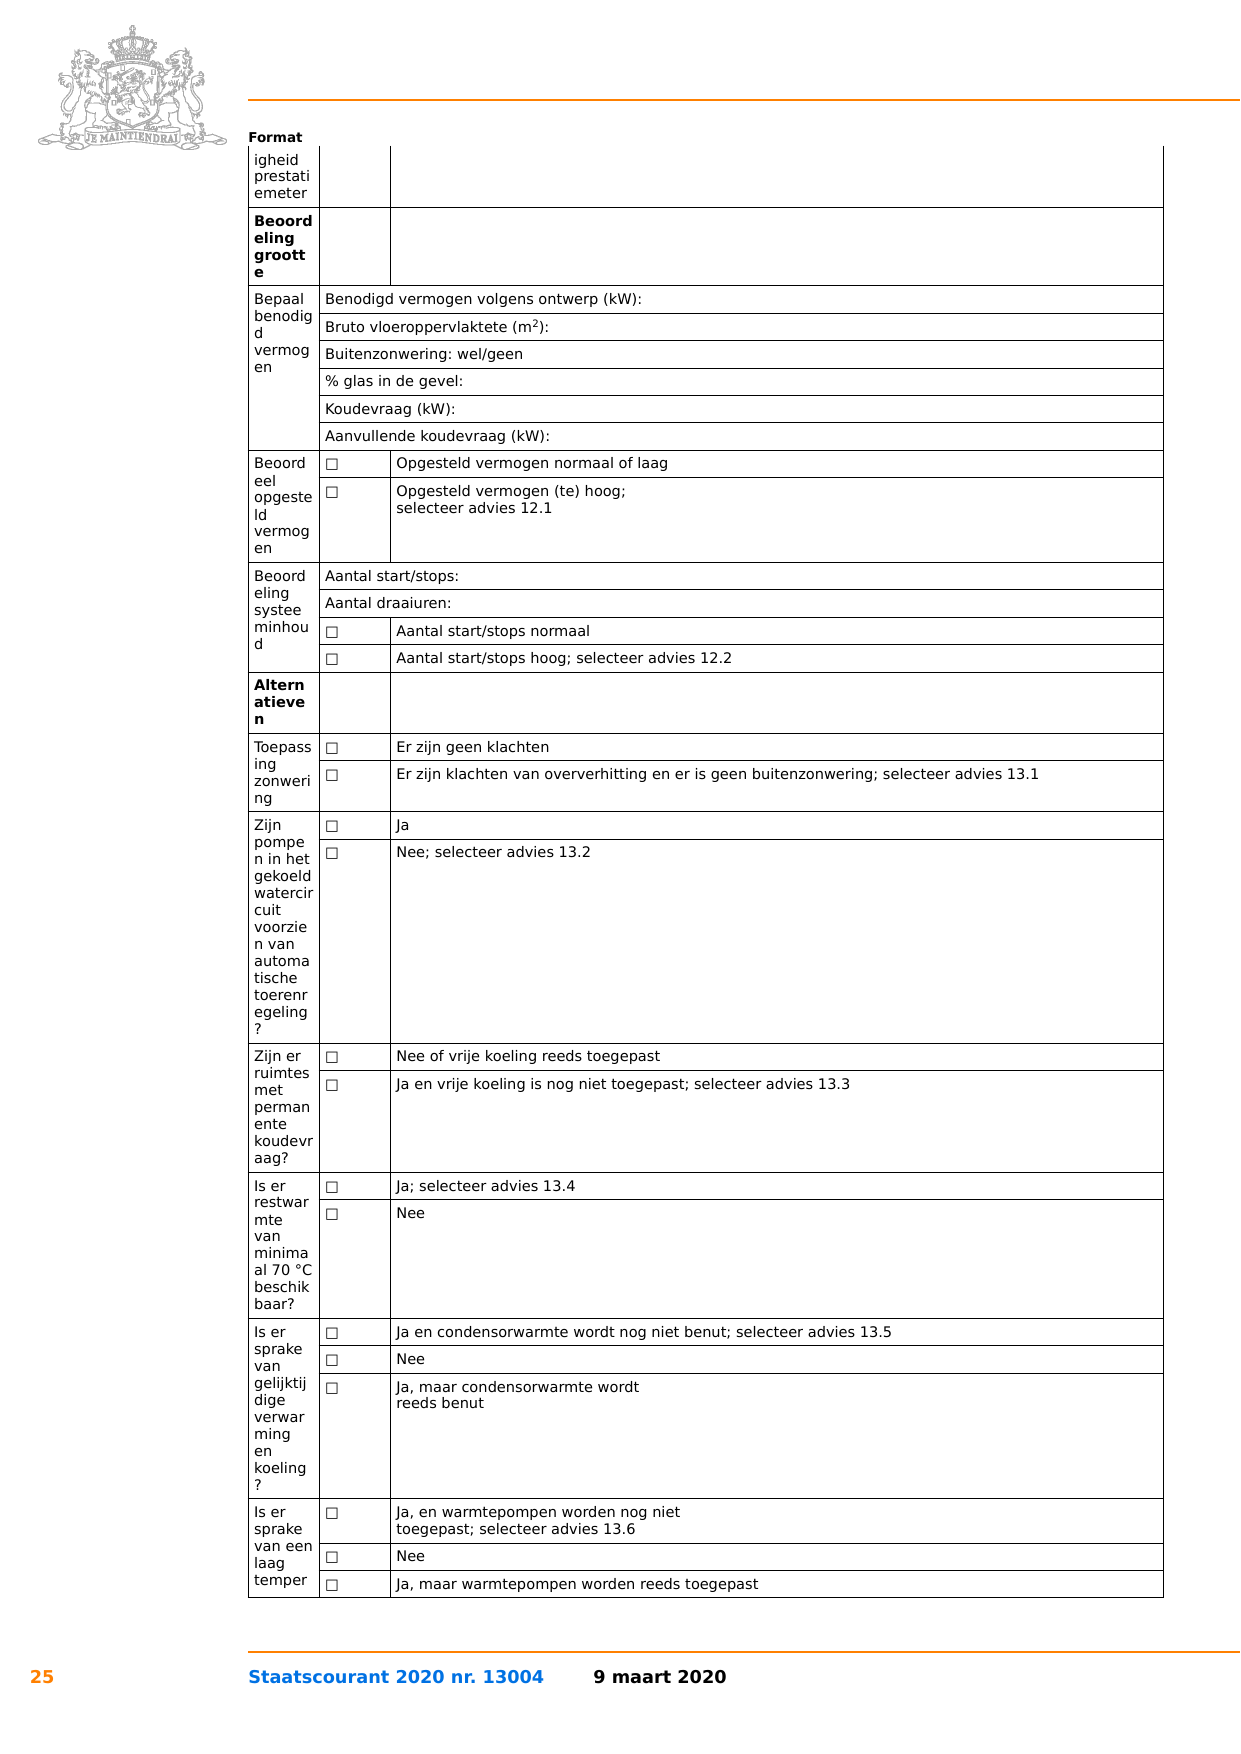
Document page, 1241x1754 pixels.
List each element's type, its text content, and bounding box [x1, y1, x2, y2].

table_cell Nee [391, 1346, 1163, 1373]
table_cell Ja en vrije koeling is nog niet toegepast; selecteer advies 13.3 [391, 1071, 1163, 1172]
table_cell Buitenzonwering: wel/geen [320, 341, 1163, 367]
table_cell Er zijn klachten van oververhitting en er is geen buitenzonwering; selecteer advies 13.1 [391, 761, 1163, 811]
table_cell Alternatieven [249, 673, 319, 733]
table_cell □ [320, 1044, 390, 1070]
table_cell Toepassing zonwering [249, 734, 319, 811]
table_cell □ [320, 1200, 390, 1318]
table_cell □ [320, 645, 390, 672]
table_cell □ [320, 1346, 390, 1373]
table_cell □ [320, 1319, 390, 1345]
table_cell [320, 146, 390, 207]
table_cell Er zijn geen klachten [391, 734, 1163, 760]
table_cell Opgesteld vermogen (te) hoog; selecteer advies 12.1 [391, 478, 1163, 562]
table_cell Aantal draaiuren: [320, 590, 1163, 617]
table_cell Nee; selecteer advies 13.2 [391, 840, 1163, 1042]
table_cell Aantal start/stops: [320, 563, 1163, 589]
table_cell □ [320, 1571, 390, 1597]
table_cell Is er sprake van een laag temper [249, 1499, 319, 1597]
table_cell Zijn er ruimtes met permanente koudevraag? [249, 1044, 319, 1172]
table_cell □ [320, 812, 390, 839]
table_cell Is er sprake van gelijktijdige verwarming en koeling? [249, 1319, 319, 1498]
table_cell Nee of vrije koeling reeds toegepast [391, 1044, 1163, 1070]
table_cell Benodigd vermogen volgens ontwerp (kW): [320, 286, 1163, 313]
table_cell [391, 146, 1163, 207]
table_cell Koudevraag (kW): [320, 396, 1163, 422]
table_cell % glas in de gevel: [320, 369, 1163, 395]
table_cell Beoordeling systeeminhoud [249, 563, 319, 672]
table_cell Bepaal benodigd vermogen [249, 286, 319, 450]
table_cell Ja; selecteer advies 13.4 [391, 1173, 1163, 1199]
table_cell Zijn pompen in het gekoeldwatercircuit voorzien van automatische toerenregeling? [249, 812, 319, 1042]
table_cell Ja en condensorwarmte wordt nog niet benut; selecteer advies 13.5 [391, 1319, 1163, 1345]
table_cell □ [320, 1499, 390, 1542]
table_cell Ja, maar warmtepompen worden reeds toegepast [391, 1571, 1163, 1597]
table_cell igheid prestatiemeter [249, 146, 319, 207]
picture [38, 25, 227, 150]
table_cell Aantal start/stops normaal [391, 618, 1163, 644]
table_cell □ [320, 1173, 390, 1199]
table_cell □ [320, 478, 390, 562]
table_cell Is er restwarmte van minimaal 70 °C beschikbaar? [249, 1173, 319, 1318]
table_cell □ [320, 761, 390, 811]
table_cell □ [320, 618, 390, 644]
table_cell [320, 208, 390, 285]
table_cell □ [320, 1071, 390, 1172]
table_cell [391, 208, 1163, 285]
table_cell □ [320, 734, 390, 760]
table_cell □ [320, 840, 390, 1042]
table_cell □ [320, 1544, 390, 1570]
table_cell [391, 673, 1163, 733]
table_cell Nee [391, 1200, 1163, 1318]
table_cell Beoordeling grootte [249, 208, 319, 285]
table_cell □ [320, 451, 390, 477]
table_cell Ja, en warmtepompen worden nog niet toegepast; selecteer advies 13.6 [391, 1499, 1163, 1542]
table_cell Opgesteld vermogen normaal of laag [391, 451, 1163, 477]
table_header Format [248, 130, 1163, 146]
table_cell Aanvullende koudevraag (kW): [320, 423, 1163, 450]
table_cell Bruto vloeroppervlaktete (m2): [320, 314, 1163, 340]
table_cell Ja, maar condensorwarmte wordt reeds benut [391, 1374, 1163, 1498]
table_cell [320, 673, 390, 733]
table_cell Beoordeel opgesteld vermogen [249, 451, 319, 562]
table_cell Nee [391, 1544, 1163, 1570]
table_cell Aantal start/stops hoog; selecteer advies 12.2 [391, 645, 1163, 672]
table_cell □ [320, 1374, 390, 1498]
table_cell Ja [391, 812, 1163, 839]
